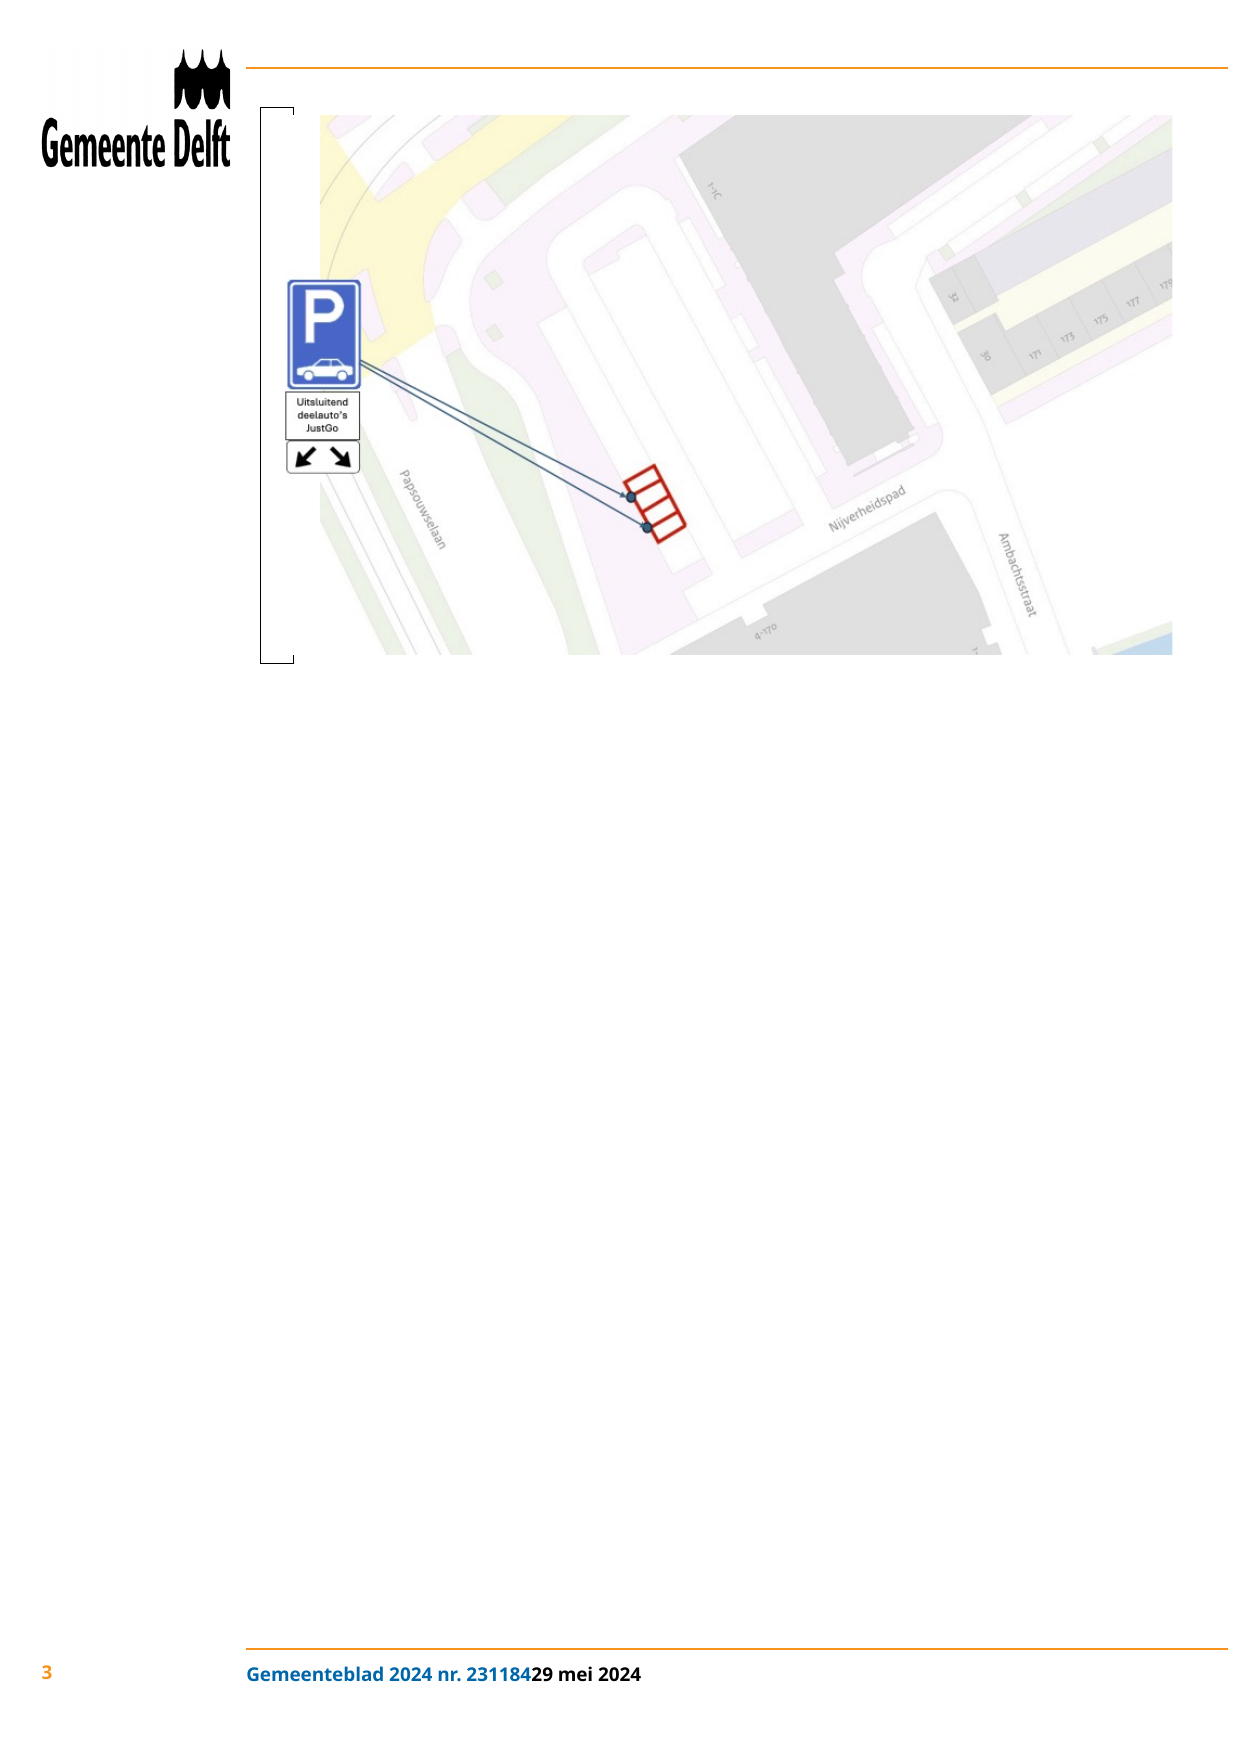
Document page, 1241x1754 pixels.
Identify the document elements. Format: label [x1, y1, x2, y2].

picture [268, 115, 1173, 655]
picture [41, 47, 231, 172]
